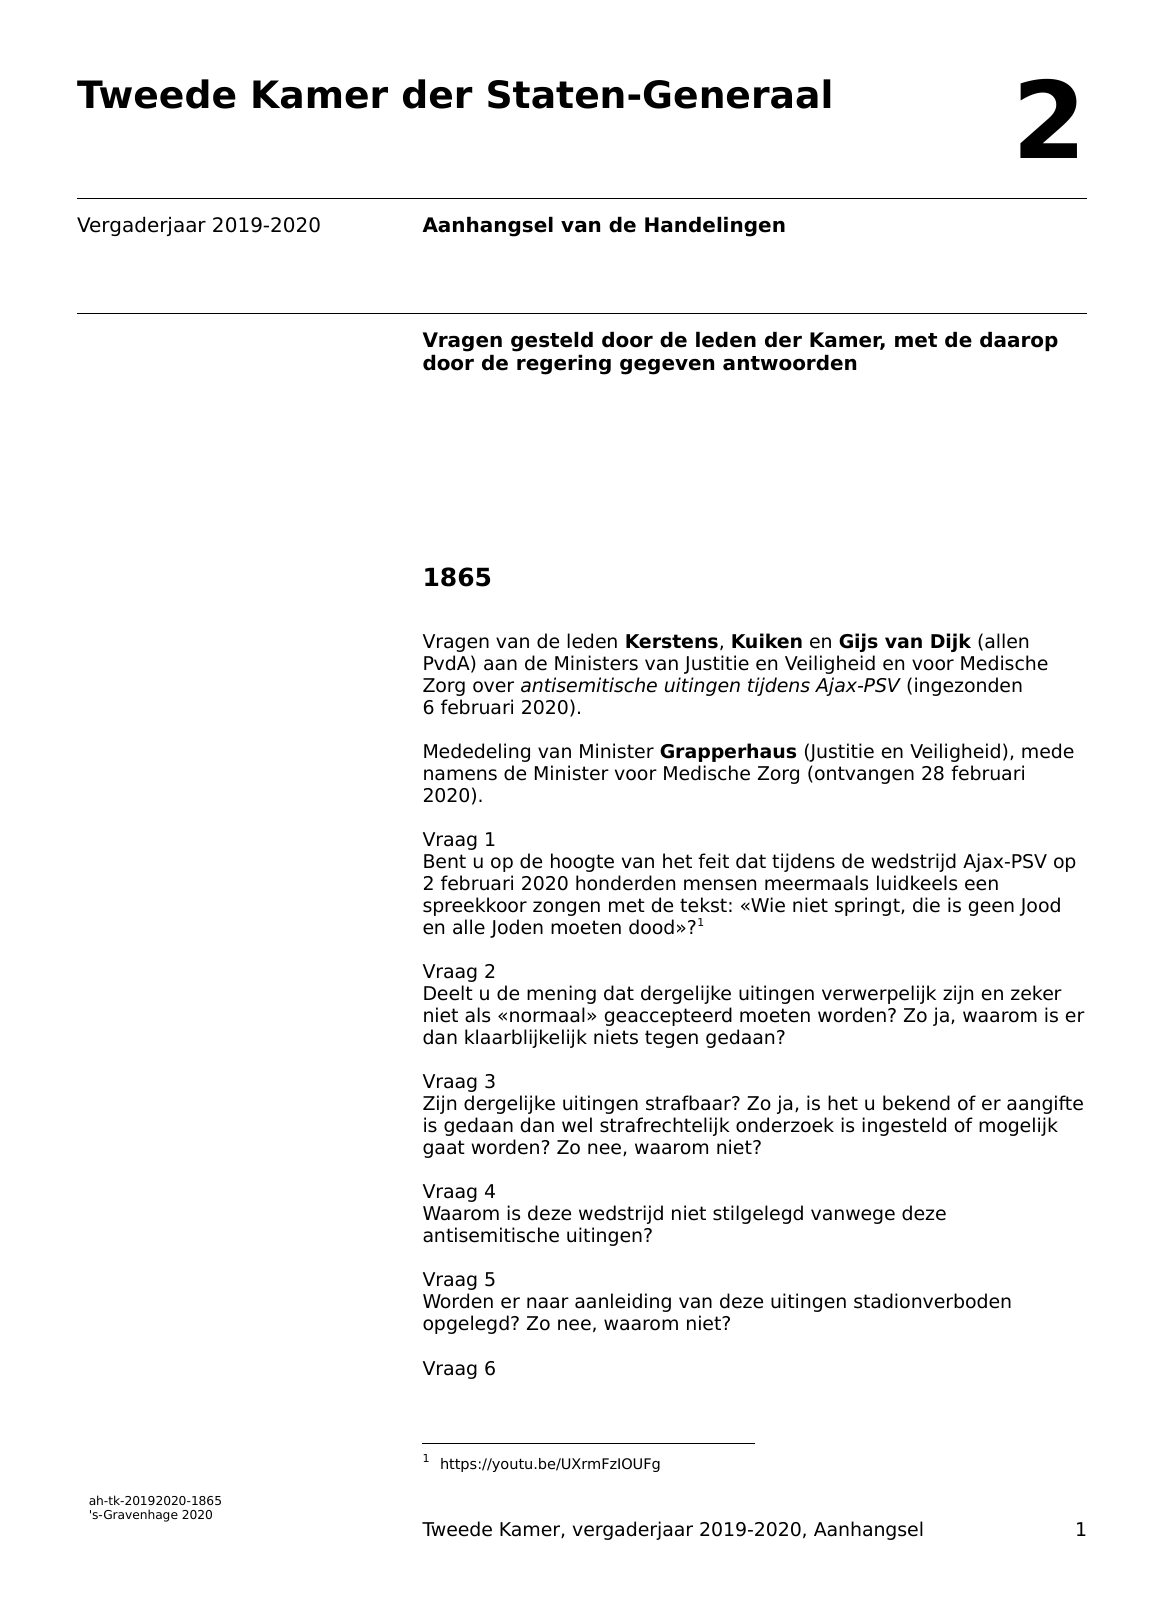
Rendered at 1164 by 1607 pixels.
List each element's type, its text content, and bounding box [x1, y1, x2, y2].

text Waarom is deze wedstrijd niet stilgelegd vanwege deze antisemitische uitingen? [422, 1203, 1087, 1247]
text Zijn dergelijke uitingen strafbaar? Zo ja, is het u bekend of er aangifte is gedaan dan wel strafrechtelijk onderzoek is ingesteld of mogelijk gaat worden? Zo nee, waarom niet? [422, 1093, 1087, 1159]
text 's-Gravenhage 2020 [88, 1508, 323, 1522]
table_header Tweede Kamer der Staten-Generaal [77, 59, 886, 198]
table_cell Vragen gesteld door de leden der Kamer, met de daarop door de regering gegeven antwoorden [422, 314, 1087, 376]
text Worden er naar aanleiding van deze uitingen stadionverboden opgelegd? Zo nee, waarom niet? [422, 1291, 1087, 1335]
text https://youtu.be/UXrmFzIOUFg [422, 1452, 1087, 1474]
table_header 2 [886, 59, 1087, 198]
text Vraag 1 [422, 829, 1087, 851]
text 1865 [422, 563, 1087, 592]
text Vragen van de leden Kerstens, Kuiken en Gijs van Dijk (allen PvdA) aan de Ministers van Justitie en Veiligheid en voor Medische Zorg over antisemitische uitingen tijdens Ajax-PSV (ingezonden 6 februari 2020). [422, 631, 1087, 718]
text Vraag 5 [422, 1269, 1087, 1291]
text Deelt u de mening dat dergelijke uitingen verwerpelijk zijn en zeker niet als «normaal» geaccepteerd moeten worden? Zo ja, waarom is er dan klaarblijkelijk niets tegen gedaan? [422, 983, 1087, 1049]
text Vraag 2 [422, 961, 1087, 983]
table_cell Vergaderjaar 2019-2020 [77, 199, 422, 313]
text Vraag 4 [422, 1181, 1087, 1203]
text ah-tk-20192020-1865 [88, 1494, 323, 1508]
table_cell [77, 314, 422, 376]
table_cell Aanhangsel van de Handelingen [422, 199, 1087, 313]
text Mededeling van Minister Grapperhaus (Justitie en Veiligheid), mede namens de Minister voor Medische Zorg (ontvangen 28 februari 2020). [422, 741, 1087, 807]
text Vraag 3 [422, 1071, 1087, 1093]
text Bent u op de hoogte van het feit dat tijdens de wedstrijd Ajax-PSV op 2 februari 2020 honderden mensen meermaals luidkeels een spreekkoor zongen met de tekst: «Wie niet springt, die is geen Jood en alle Joden moeten dood»? [422, 851, 1087, 939]
text Vraag 6 [422, 1357, 1087, 1379]
